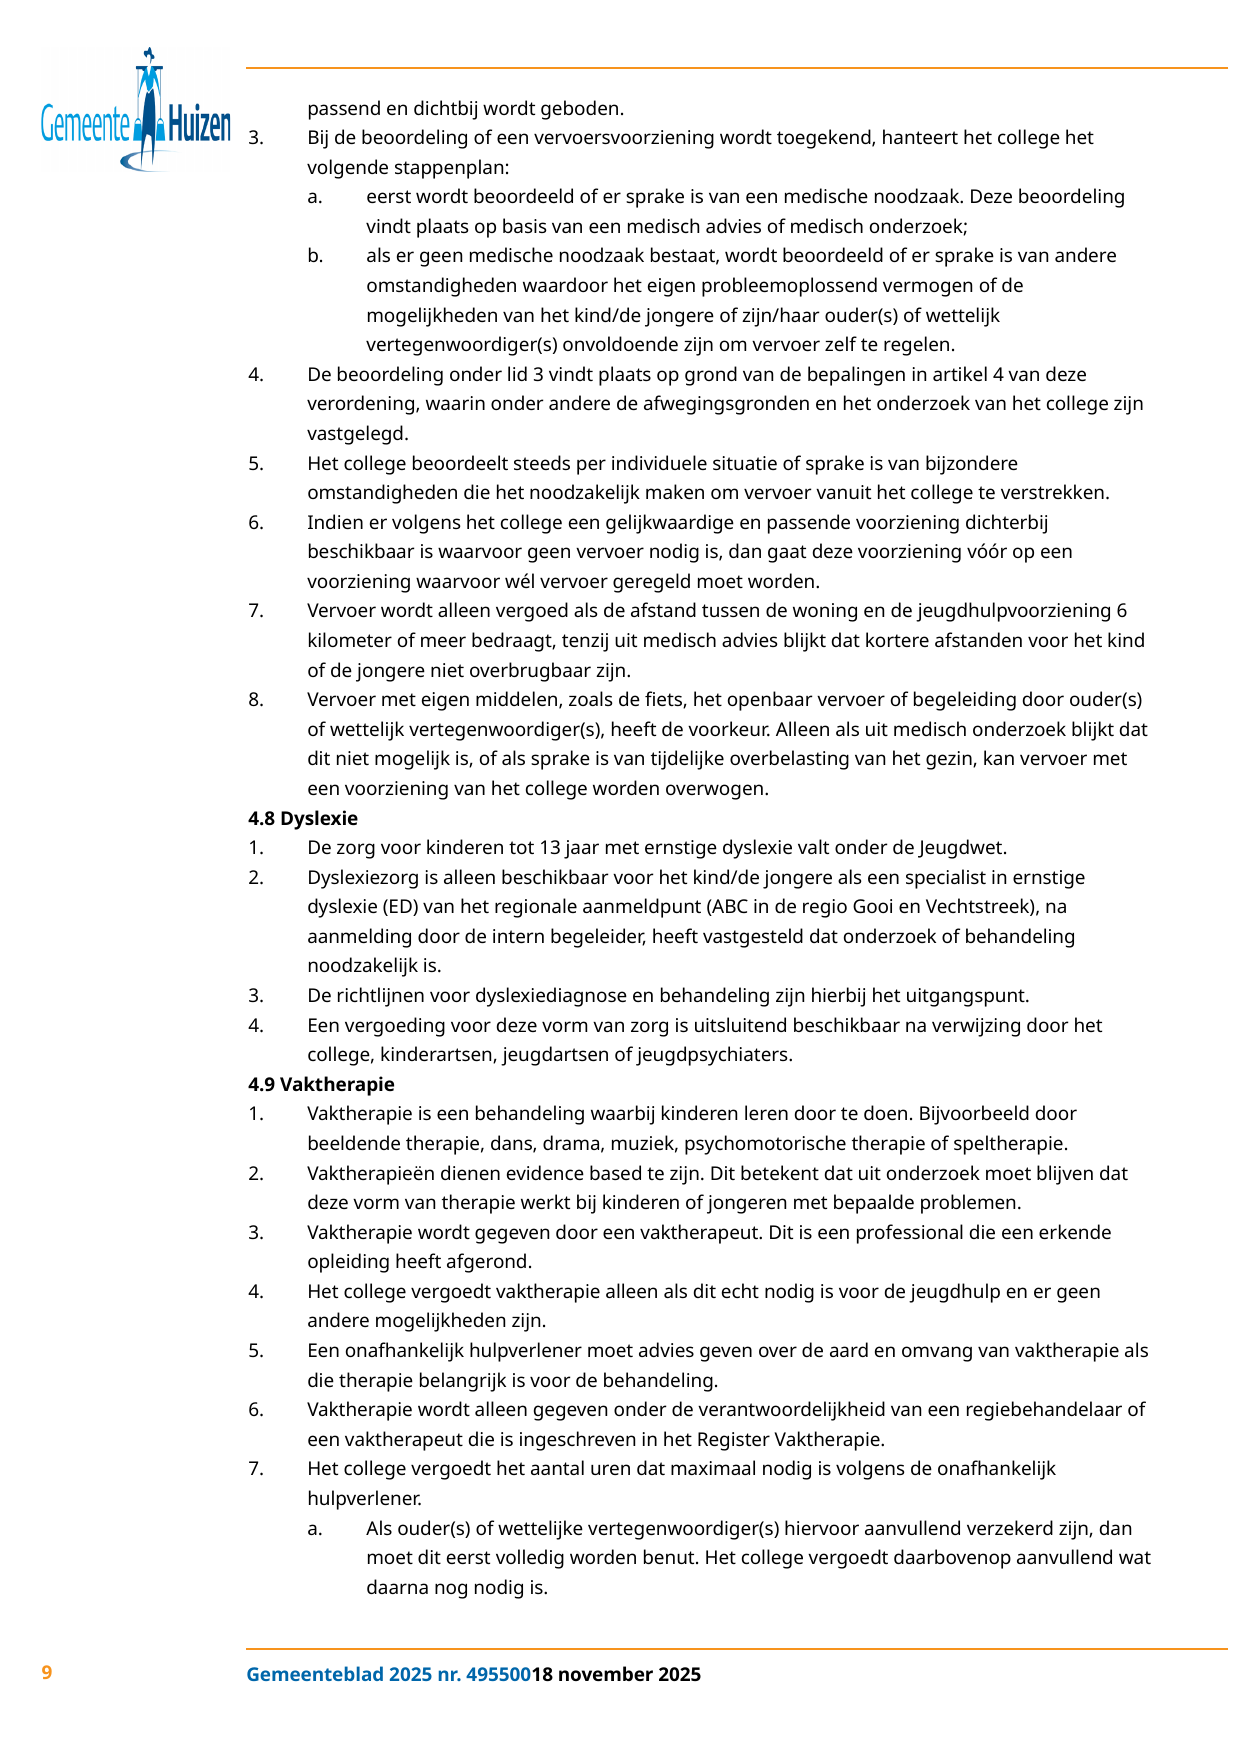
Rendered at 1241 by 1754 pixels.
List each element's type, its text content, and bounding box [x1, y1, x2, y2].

list Vaktherapie wordt gegeven door een vaktherapeut. Dit is een professional die een erkende opleiding heeft afgerond. [248, 1219, 1152, 1274]
list passend en dichtbij wordt geboden. [248, 95, 1152, 121]
list Vaktherapie wordt alleen gegeven onder de verantwoordelijkheid van een regiebehandelaar of een vaktherapeut die is ingeschreven in het Register Vaktherapie. [248, 1396, 1152, 1452]
list Een onafhankelijk hulpverlener moet advies geven over de aard en omvang van vaktherapie als die therapie belangrijk is voor de behandeling. [248, 1337, 1152, 1393]
list Vaktherapieën dienen evidence based te zijn. Dit betekent dat uit onderzoek moet blijven dat deze vorm van therapie werkt bij kinderen of jongeren met bepaalde problemen. [248, 1160, 1152, 1215]
list Als ouder(s) of wettelijke vertegenwoordiger(s) hiervoor aanvullend verzekerd zijn, dan moet dit eerst volledig worden benut. Het college vergoedt daarbovenop aanvullend wat daarna nog nodig is. [307, 1515, 1152, 1600]
list Vervoer wordt alleen vergoed als de afstand tussen de woning en de jeugdhulpvoorziening 6 kilometer of meer bedraagt, tenzij uit medisch advies blijkt dat kortere afstanden voor het kind of de jongere niet overbrugbaar zijn. [248, 598, 1152, 683]
list Vervoer met eigen middelen, zoals de fiets, het openbaar vervoer of begeleiding door ouder(s) of wettelijk vertegenwoordiger(s), heeft de voorkeur. Alleen als uit medisch onderzoek blijkt dat dit niet mogelijk is, of als sprake is van tijdelijke overbelasting van het gezin, kan vervoer met een voorziening van het college worden overwogen. [248, 686, 1152, 801]
list Bij de beoordeling of een vervoersvoorziening wordt toegekend, hanteert het college het volgende stappenplan: [248, 124, 1152, 180]
list Een vergoeding voor deze vorm van zorg is uitsluitend beschikbaar na verwijzing door het college, kinderartsen, jeugdartsen of jeugdpsychiaters. [248, 1012, 1152, 1067]
list Vaktherapie is een behandeling waarbij kinderen leren door te doen. Bijvoorbeeld door beeldende therapie, dans, drama, muziek, psychomotorische therapie of speltherapie. [248, 1101, 1152, 1156]
list Indien er volgens het college een gelijkwaardige en passende voorziening dichterbij beschikbaar is waarvoor geen vervoer nodig is, dan gaat deze voorziening vóór op een voorziening waarvoor wél vervoer geregeld moet worden. [248, 509, 1152, 594]
picture [41, 47, 231, 172]
list De zorg voor kinderen tot 13 jaar met ernstige dyslexie valt onder de Jeugdwet. [248, 834, 1152, 860]
list eerst wordt beoordeeld of er sprake is van een medische noodzaak. Deze beoordeling vindt plaats op basis van een medisch advies of medisch onderzoek; [307, 183, 1152, 239]
list De beoordeling onder lid 3 vindt plaats op grond van de bepalingen in artikel 4 van deze verordening, waarin onder andere de afwegingsgronden en het onderzoek van het college zijn vastgelegd. [248, 361, 1152, 446]
text 4.8 Dyslexie [248, 805, 1152, 831]
list als er geen medische noodzaak bestaat, wordt beoordeeld of er sprake is van andere omstandigheden waardoor het eigen probleemoplossend vermogen of de mogelijkheden van het kind/de jongere of zijn/haar ouder(s) of wettelijk vertegenwoordiger(s) onvoldoende zijn om vervoer zelf te regelen. [307, 243, 1152, 357]
list Het college vergoedt het aantal uren dat maximaal nodig is volgens de onafhankelijk hulpverlener. [248, 1456, 1152, 1511]
list Dyslexiezorg is alleen beschikbaar voor het kind/de jongere als een specialist in ernstige dyslexie (ED) van het regionale aanmeldpunt (ABC in de regio Gooi en Vechtstreek), na aanmelding door de intern begeleider, heeft vastgesteld dat onderzoek of behandeling noodzakelijk is. [248, 864, 1152, 978]
text 4.9 Vaktherapie [248, 1071, 1152, 1097]
list De richtlijnen voor dyslexiediagnose en behandeling zijn hierbij het uitgangspunt. [248, 982, 1152, 1008]
list Het college vergoedt vaktherapie alleen als dit echt nodig is voor de jeugdhulp en er geen andere mogelijkheden zijn. [248, 1278, 1152, 1333]
list Het college beoordeelt steeds per individuele situatie of sprake is van bijzondere omstandigheden die het noodzakelijk maken om vervoer vanuit het college te verstrekken. [248, 450, 1152, 505]
